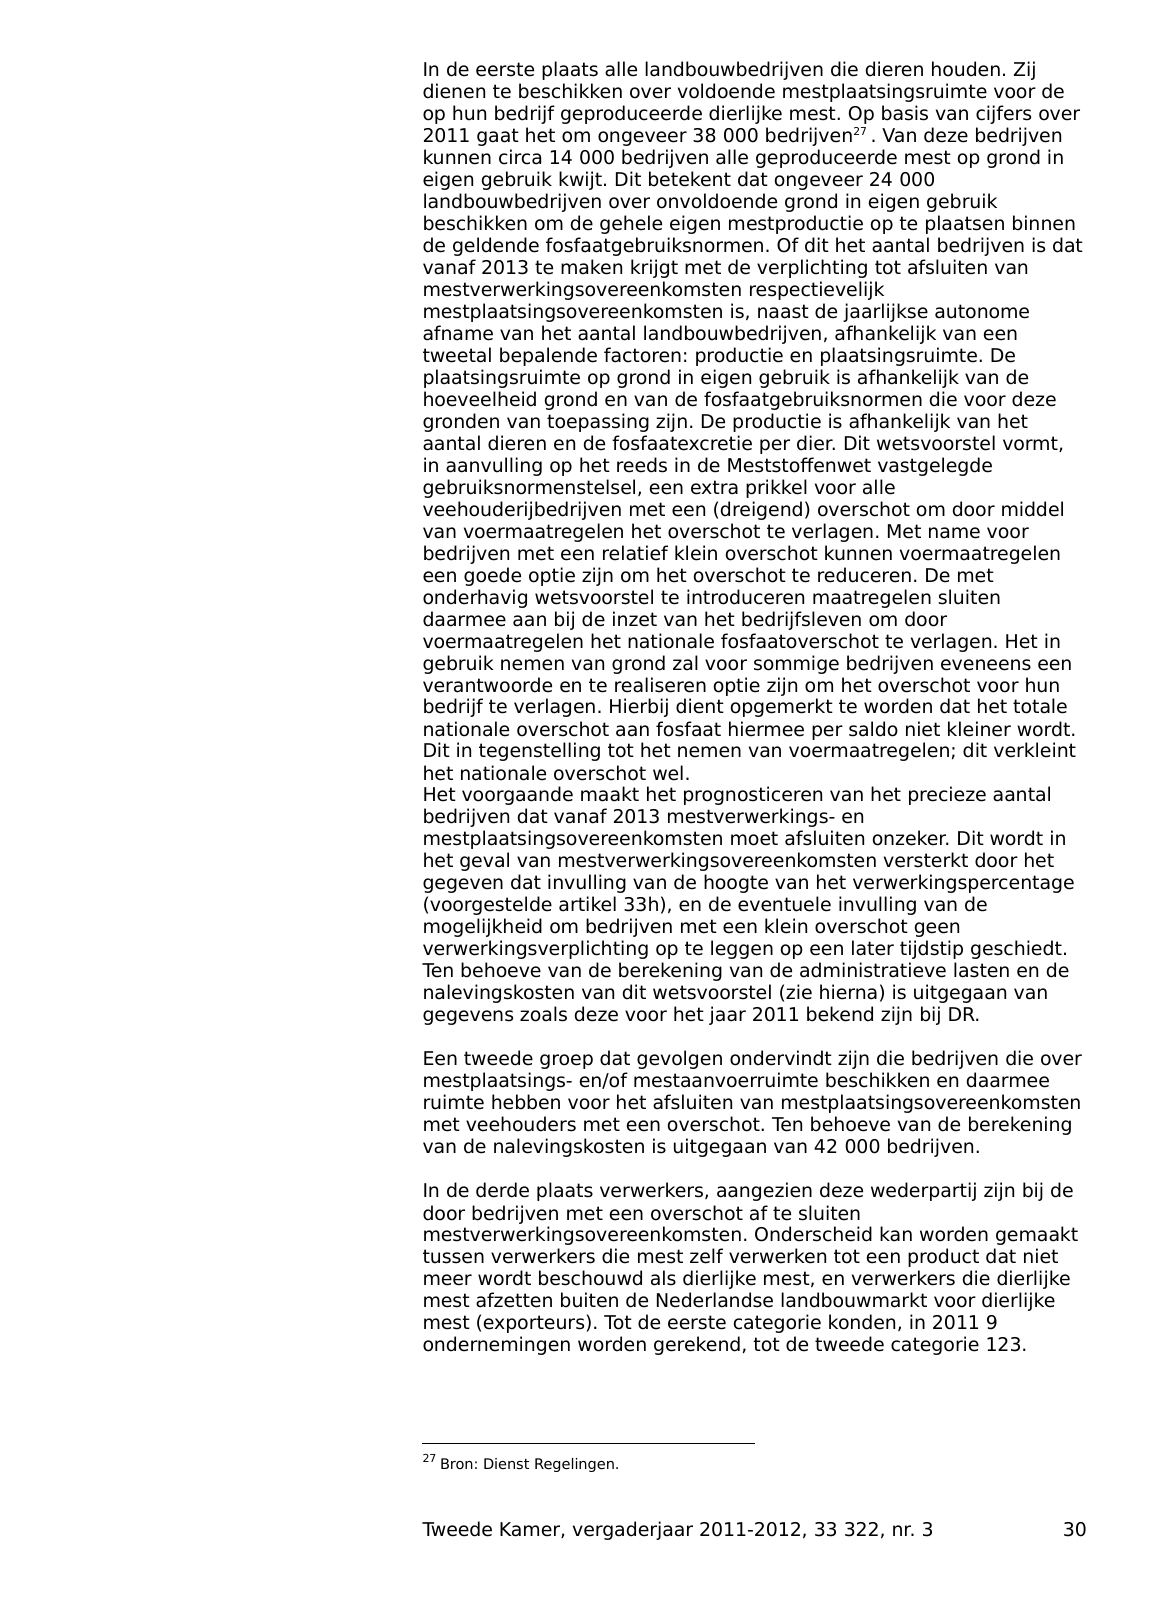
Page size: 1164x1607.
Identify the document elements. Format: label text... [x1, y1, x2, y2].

text In de derde plaats verwerkers, aangezien deze wederpartij zijn bij de door bedrijven met een overschot af te sluiten mestverwerkingsovereenkomsten. Onderscheid kan worden gemaakt tussen verwerkers die mest zelf verwerken tot een product dat niet meer wordt beschouwd als dierlijke mest, en verwerkers die dierlijke mest afzetten buiten de Nederlandse landbouwmarkt voor dierlijke mest (exporteurs). Tot de eerste categorie konden, in 2011 9 ondernemingen worden gerekend, tot de tweede categorie 123. [422, 1180, 1087, 1356]
text Een tweede groep dat gevolgen ondervindt zijn die bedrijven die over mestplaatsings- en/of mestaanvoerruimte beschikken en daarmee ruimte hebben voor het afsluiten van mestplaatsingsovereenkomsten met veehouders met een overschot. Ten behoeve van de berekening van de nalevingskosten is uitgegaan van 42 000 bedrijven. [422, 1048, 1087, 1158]
text Het voorgaande maakt het prognosticeren van het precieze aantal bedrijven dat vanaf 2013 mestverwerkings- en mestplaatsingsovereenkomsten moet afsluiten onzeker. Dit wordt in het geval van mestverwerkingsovereenkomsten versterkt door het gegeven dat invulling van de hoogte van het verwerkingspercentage (voorgestelde artikel 33h), en de eventuele invulling van de mogelijkheid om bedrijven met een klein overschot geen verwerkingsverplichting op te leggen op een later tijdstip geschiedt. Ten behoeve van de berekening van de administratieve lasten en de nalevingskosten van dit wetsvoorstel (zie hierna) is uitgegaan van gegevens zoals deze voor het jaar 2011 bekend zijn bij DR. [422, 784, 1087, 1026]
text Bron: Dienst Regelingen. [422, 1452, 1087, 1474]
text In de eerste plaats alle landbouwbedrijven die dieren houden. Zij dienen te beschikken over voldoende mestplaatsingsruimte voor de op hun bedrijf geproduceerde dierlijke mest. Op basis van cijfers over 2011 gaat het om ongeveer 38 000 bedrijven. Van deze bedrijven kunnen circa 14 000 bedrijven alle geproduceerde mest op grond in eigen gebruik kwijt. Dit betekent dat ongeveer 24 000 landbouwbedrijven over onvoldoende grond in eigen gebruik beschikken om de gehele eigen mestproductie op te plaatsen binnen de geldende fosfaatgebruiksnormen. Of dit het aantal bedrijven is dat vanaf 2013 te maken krijgt met de verplichting tot afsluiten van mestverwerkingsovereenkomsten respectievelijk mestplaatsingsovereenkomsten is, naast de jaarlijkse autonome afname van het aantal landbouwbedrijven, afhankelijk van een tweetal bepalende factoren: productie en plaatsingsruimte. De plaatsingsruimte op grond in eigen gebruik is afhankelijk van de hoeveelheid grond en van de fosfaatgebruiksnormen die voor deze gronden van toepassing zijn. De productie is afhankelijk van het aantal dieren en de fosfaatexcretie per dier. Dit wetsvoorstel vormt, in aanvulling op het reeds in de Meststoffenwet vastgelegde gebruiksnormenstelsel, een extra prikkel voor alle veehouderijbedrijven met een (dreigend) overschot om door middel van voermaatregelen het overschot te verlagen. Met name voor bedrijven met een relatief klein overschot kunnen voermaatregelen een goede optie zijn om het overschot te reduceren. De met onderhavig wetsvoorstel te introduceren maatregelen sluiten daarmee aan bij de inzet van het bedrijfsleven om door voermaatregelen het nationale fosfaatoverschot te verlagen. Het in gebruik nemen van grond zal voor sommige bedrijven eveneens een verantwoorde en te realiseren optie zijn om het overschot voor hun bedrijf te verlagen. Hierbij dient opgemerkt te worden dat het totale nationale overschot aan fosfaat hiermee per saldo niet kleiner wordt. Dit in tegenstelling tot het nemen van voermaatregelen; dit verkleint het nationale overschot wel. [422, 59, 1087, 784]
